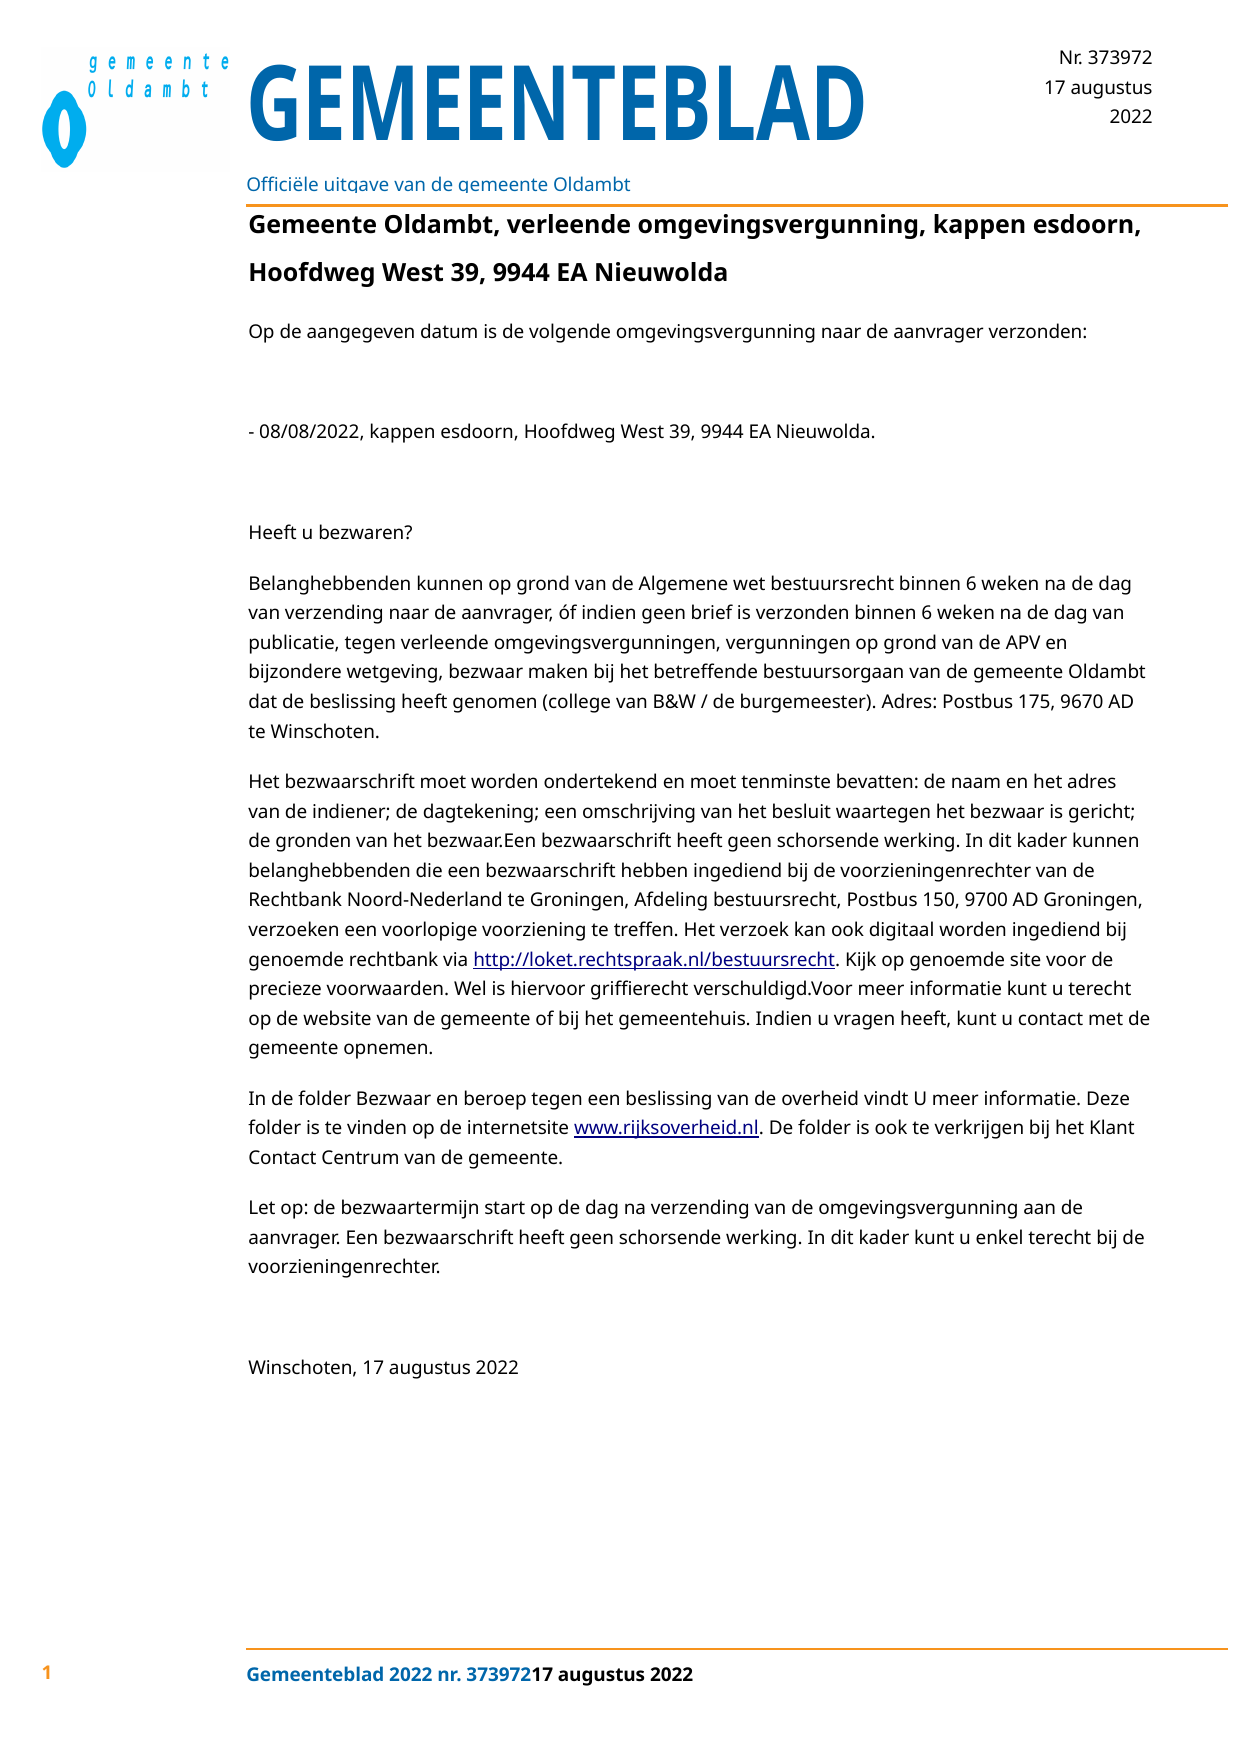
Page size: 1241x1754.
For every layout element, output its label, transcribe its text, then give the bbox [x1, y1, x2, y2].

text Gemeente Oldambt, verleende omgevingsvergunning, kappen esdoorn, Hoofdweg West 39, 9944 EA Nieuwolda [248, 207, 1152, 288]
text Het bezwaarschrift moet worden ondertekend en moet tenminste bevatten: de naam en het adres van de indiener; de dagtekening; een omschrijving van het besluit waartegen het bezwaar is gericht; de gronden van het bezwaar.Een bezwaarschrift heeft geen schorsende werking. In dit kader kunnen belanghebbenden die een bezwaarschrift hebben ingediend bij de voorzieningenrechter van de Rechtbank Noord-Nederland te Groningen, Afdeling bestuursrecht, Postbus 150, 9700 AD Groningen, verzoeken een voorlopige voorziening te treffen. Het verzoek kan ook digitaal worden ingediend bij genoemde rechtbank via http://loket.rechtspraak.nl/bestuursrecht. Kijk op genoemde site voor de precieze voorwaarden. Wel is hiervoor griffierecht verschuldigd.Voor meer informatie kunt u terecht op de website van de gemeente of bij het gemeentehuis. Indien u vragen heeft, kunt u contact met de gemeente opnemen. [248, 768, 1152, 1060]
text Heeft u bezwaren? [248, 519, 1152, 545]
text In de folder Bezwaar en beroep tegen een beslissing van de overheid vindt U meer informatie. Deze folder is te vinden op de internetsite www.rijksoverheid.nl. De folder is ook te verkrijgen bij het Klant Contact Centrum van de gemeente. [248, 1085, 1152, 1170]
text - 08/08/2022, kappen esdoorn, Hoofdweg West 39, 9944 EA Nieuwolda. [248, 419, 1152, 444]
text Winschoten, 17 augustus 2022 [248, 1354, 1152, 1380]
text Belanghebbenden kunnen op grond van de Algemene wet bestuursrecht binnen 6 weken na de dag van verzending naar de aanvrager, óf indien geen brief is verzonden binnen 6 weken na de dag van publicatie, tegen verleende omgevingsvergunningen, vergunningen op grond van de APV en bijzondere wetgeving, bezwaar maken bij het betreffende bestuursorgaan van de gemeente Oldambt dat de beslissing heeft genomen (college van B&W / de burgemeester). Adres: Postbus 175, 9670 AD te Winschoten. [248, 570, 1152, 744]
picture [41, 47, 231, 172]
text Op de aangegeven datum is de volgende omgevingsvergunning naar de aanvrager verzonden: [248, 318, 1152, 344]
text Let op: de bezwaartermijn start op de dag na verzending van de omgevingsvergunning aan de aanvrager. Een bezwaarschrift heeft geen schorsende werking. In dit kader kunt u enkel terecht bij de voorzieningenrechter. [248, 1194, 1152, 1279]
